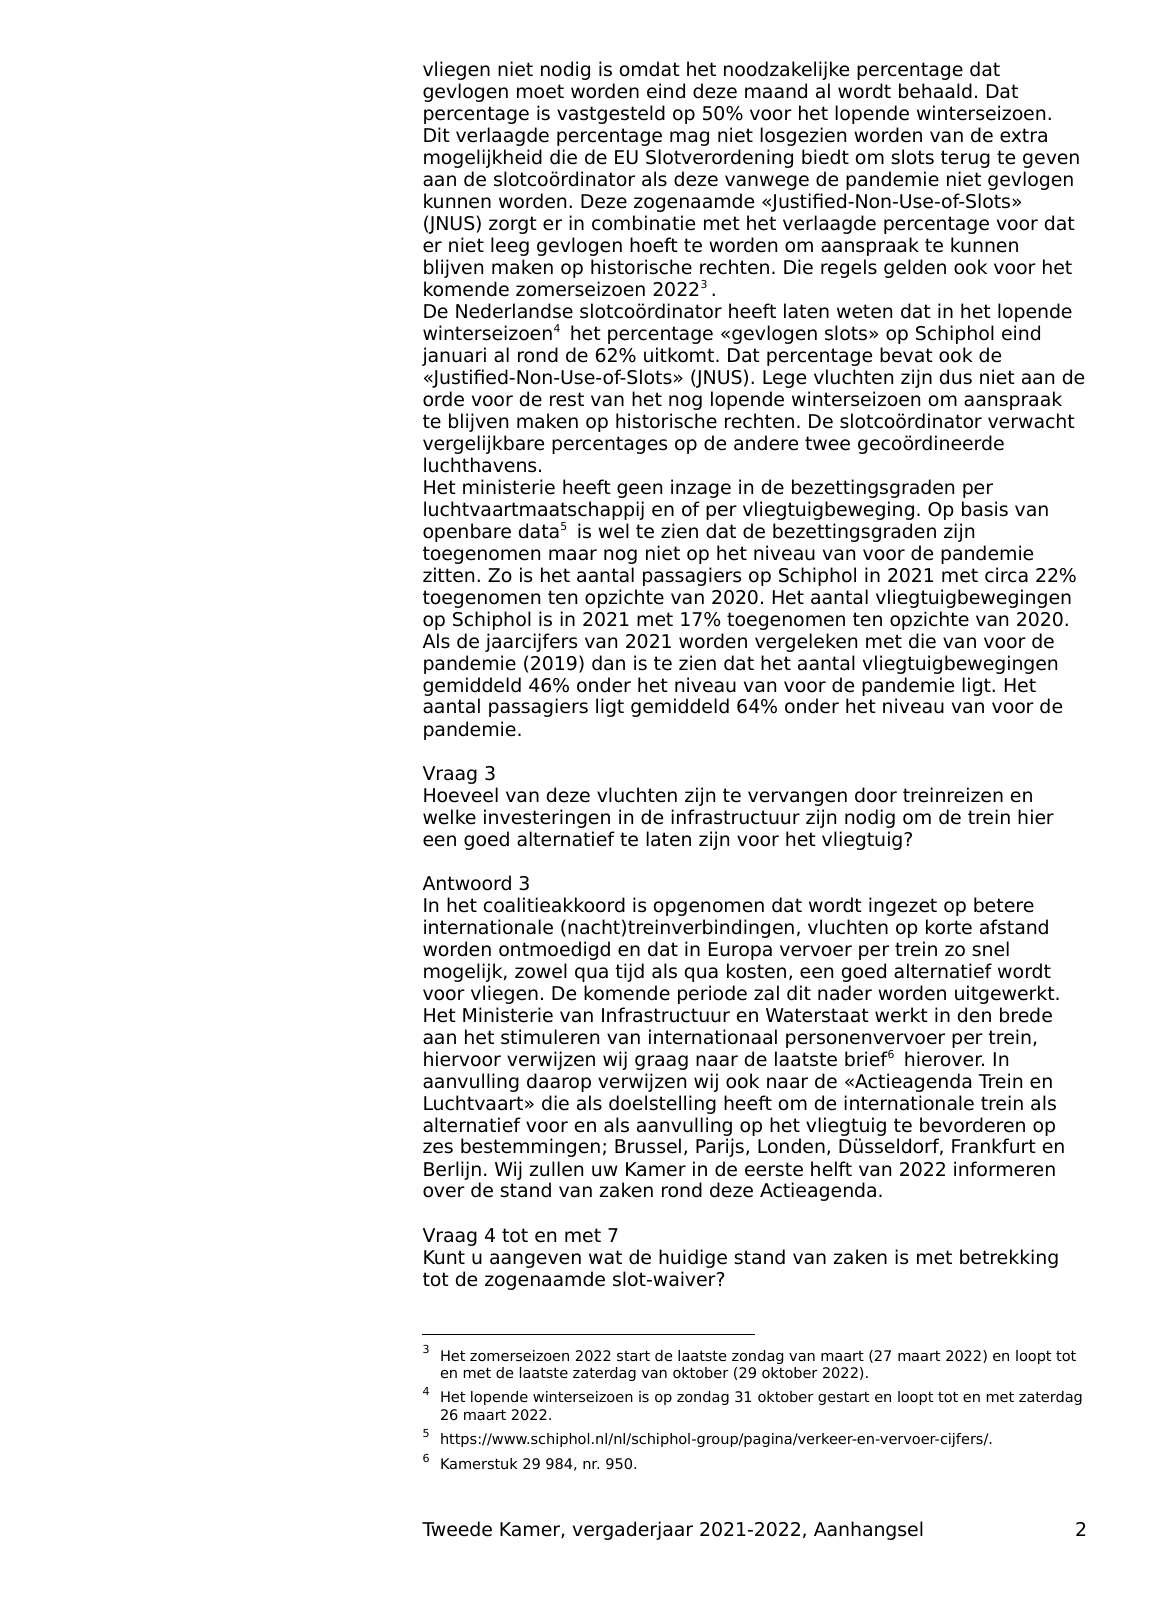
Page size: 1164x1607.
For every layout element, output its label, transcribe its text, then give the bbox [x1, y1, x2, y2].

text De Nederlandse slotcoördinator heeft laten weten dat in het lopende winterseizoen het percentage «gevlogen slots» op Schiphol eind januari al rond de 62% uitkomt. Dat percentage bevat ook de «Justified-Non-Use-of-Slots» (JNUS). Lege vluchten zijn dus niet aan de orde voor de rest van het nog lopende winterseizoen om aanspraak te blijven maken op historische rechten. De slotcoördinator verwacht vergelijkbare percentages op de andere twee gecoördineerde luchthavens. [422, 301, 1087, 477]
text Kamerstuk 29 984, nr. 950. [422, 1452, 1087, 1474]
text Het lopende winterseizoen is op zondag 31 oktober gestart en loopt tot en met zaterdag 26 maart 2022. [422, 1385, 1087, 1424]
text Vraag 4 tot en met 7 [422, 1224, 1087, 1247]
text https://www.schiphol.nl/nl/schiphol-group/pagina/verkeer-en-vervoer-cijfers/. [422, 1427, 1087, 1449]
text vliegen niet nodig is omdat het noodzakelijke percentage dat gevlogen moet worden eind deze maand al wordt behaald. Dat percentage is vastgesteld op 50% voor het lopende winterseizoen. [422, 59, 1087, 125]
text Dit verlaagde percentage mag niet losgezien worden van de extra mogelijkheid die de EU Slotverordening biedt om slots terug te geven aan de slotcoördinator als deze vanwege de pandemie niet gevlogen kunnen worden. Deze zogenaamde «Justified-Non-Use-of-Slots» (JNUS) zorgt er in combinatie met het verlaagde percentage voor dat er niet leeg gevlogen hoeft te worden om aanspraak te kunnen blijven maken op historische rechten. Die regels gelden ook voor het komende zomerseizoen 2022. [422, 125, 1087, 301]
text Kunt u aangeven wat de huidige stand van zaken is met betrekking tot de zogenaamde slot-waiver? [422, 1247, 1087, 1291]
text Hoeveel van deze vluchten zijn te vervangen door treinreizen en welke investeringen in de infrastructuur zijn nodig om de trein hier een goed alternatief te laten zijn voor het vliegtuig? [422, 784, 1087, 851]
text Het zomerseizoen 2022 start de laatste zondag van maart (27 maart 2022) en loopt tot en met de laatste zaterdag van oktober (29 oktober 2022). [422, 1343, 1087, 1382]
text Het ministerie heeft geen inzage in de bezettingsgraden per luchtvaartmaatschappij en of per vliegtuigbeweging. Op basis van openbare data is wel te zien dat de bezettingsgraden zijn toegenomen maar nog niet op het niveau van voor de pandemie zitten. Zo is het aantal passagiers op Schiphol in 2021 met circa 22% toegenomen ten opzichte van 2020. Het aantal vliegtuigbewegingen op Schiphol is in 2021 met 17% toegenomen ten opzichte van 2020. Als de jaarcijfers van 2021 worden vergeleken met die van voor de pandemie (2019) dan is te zien dat het aantal vliegtuigbewegingen gemiddeld 46% onder het niveau van voor de pandemie ligt. Het aantal passagiers ligt gemiddeld 64% onder het niveau van voor de pandemie. [422, 477, 1087, 740]
text In het coalitieakkoord is opgenomen dat wordt ingezet op betere internationale (nacht)treinverbindingen, vluchten op korte afstand worden ontmoedigd en dat in Europa vervoer per trein zo snel mogelijk, zowel qua tijd als qua kosten, een goed alternatief wordt voor vliegen. De komende periode zal dit nader worden uitgewerkt. Het Ministerie van Infrastructuur en Waterstaat werkt in den brede aan het stimuleren van internationaal personenvervoer per trein, hiervoor verwijzen wij graag naar de laatste brief hierover. In aanvulling daarop verwijzen wij ook naar de «Actieagenda Trein en Luchtvaart» die als doelstelling heeft om de internationale trein als alternatief voor en als aanvulling op het vliegtuig te bevorderen op zes bestemmingen; Brussel, Parijs, Londen, Düsseldorf, Frankfurt en Berlijn. Wij zullen uw Kamer in de eerste helft van 2022 informeren over de stand van zaken rond deze Actieagenda. [422, 895, 1087, 1202]
text Vraag 3 [422, 763, 1087, 784]
text Antwoord 3 [422, 873, 1087, 895]
